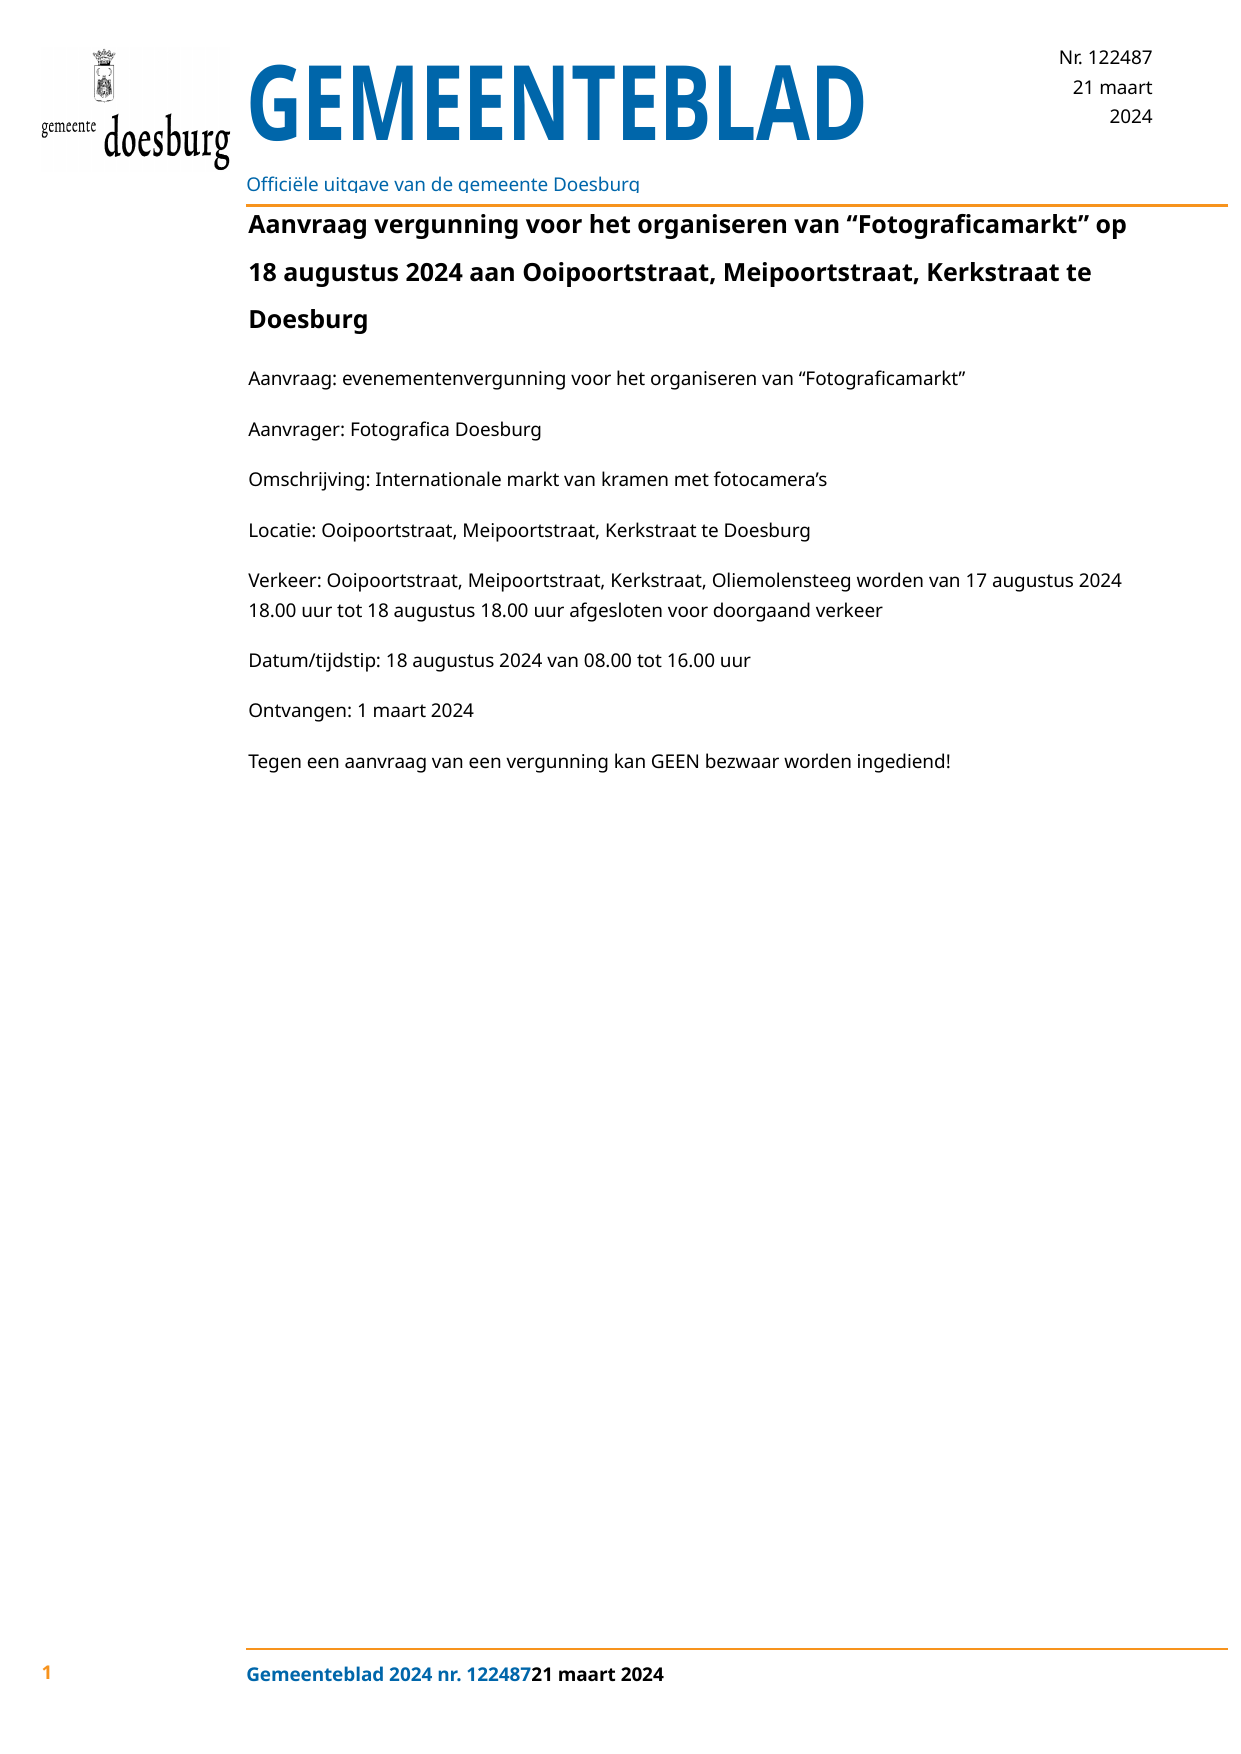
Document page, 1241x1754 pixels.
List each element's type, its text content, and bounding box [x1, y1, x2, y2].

text Omschrijving: Internationale markt van kramen met fotocamera’s [248, 466, 1152, 492]
text Locatie: Ooipoortstraat, Meipoortstraat, Kerkstraat te Doesburg [248, 517, 1152, 542]
picture [41, 47, 231, 172]
text Verkeer: Ooipoortstraat, Meipoortstraat, Kerkstraat, Oliemolensteeg worden van 17 augustus 2024 18.00 uur tot 18 augustus 18.00 uur afgesloten voor doorgaand verkeer [248, 567, 1152, 622]
text Aanvrager: Fotografica Doesburg [248, 416, 1152, 442]
text Ontvangen: 1 maart 2024 [248, 698, 1152, 723]
text Datum/tijdstip: 18 augustus 2024 van 08.00 tot 16.00 uur [248, 647, 1152, 673]
text Tegen een aanvraag van een vergunning kan GEEN bezwaar worden ingediend! [248, 748, 1152, 774]
text Aanvraag: evenementenvergunning voor het organiseren van “Fotograficamarkt” [248, 366, 1152, 391]
text Aanvraag vergunning voor het organiseren van “Fotograficamarkt” op 18 augustus 2024 aan Ooipoortstraat, Meipoortstraat, Kerkstraat te Doesburg [248, 207, 1152, 336]
